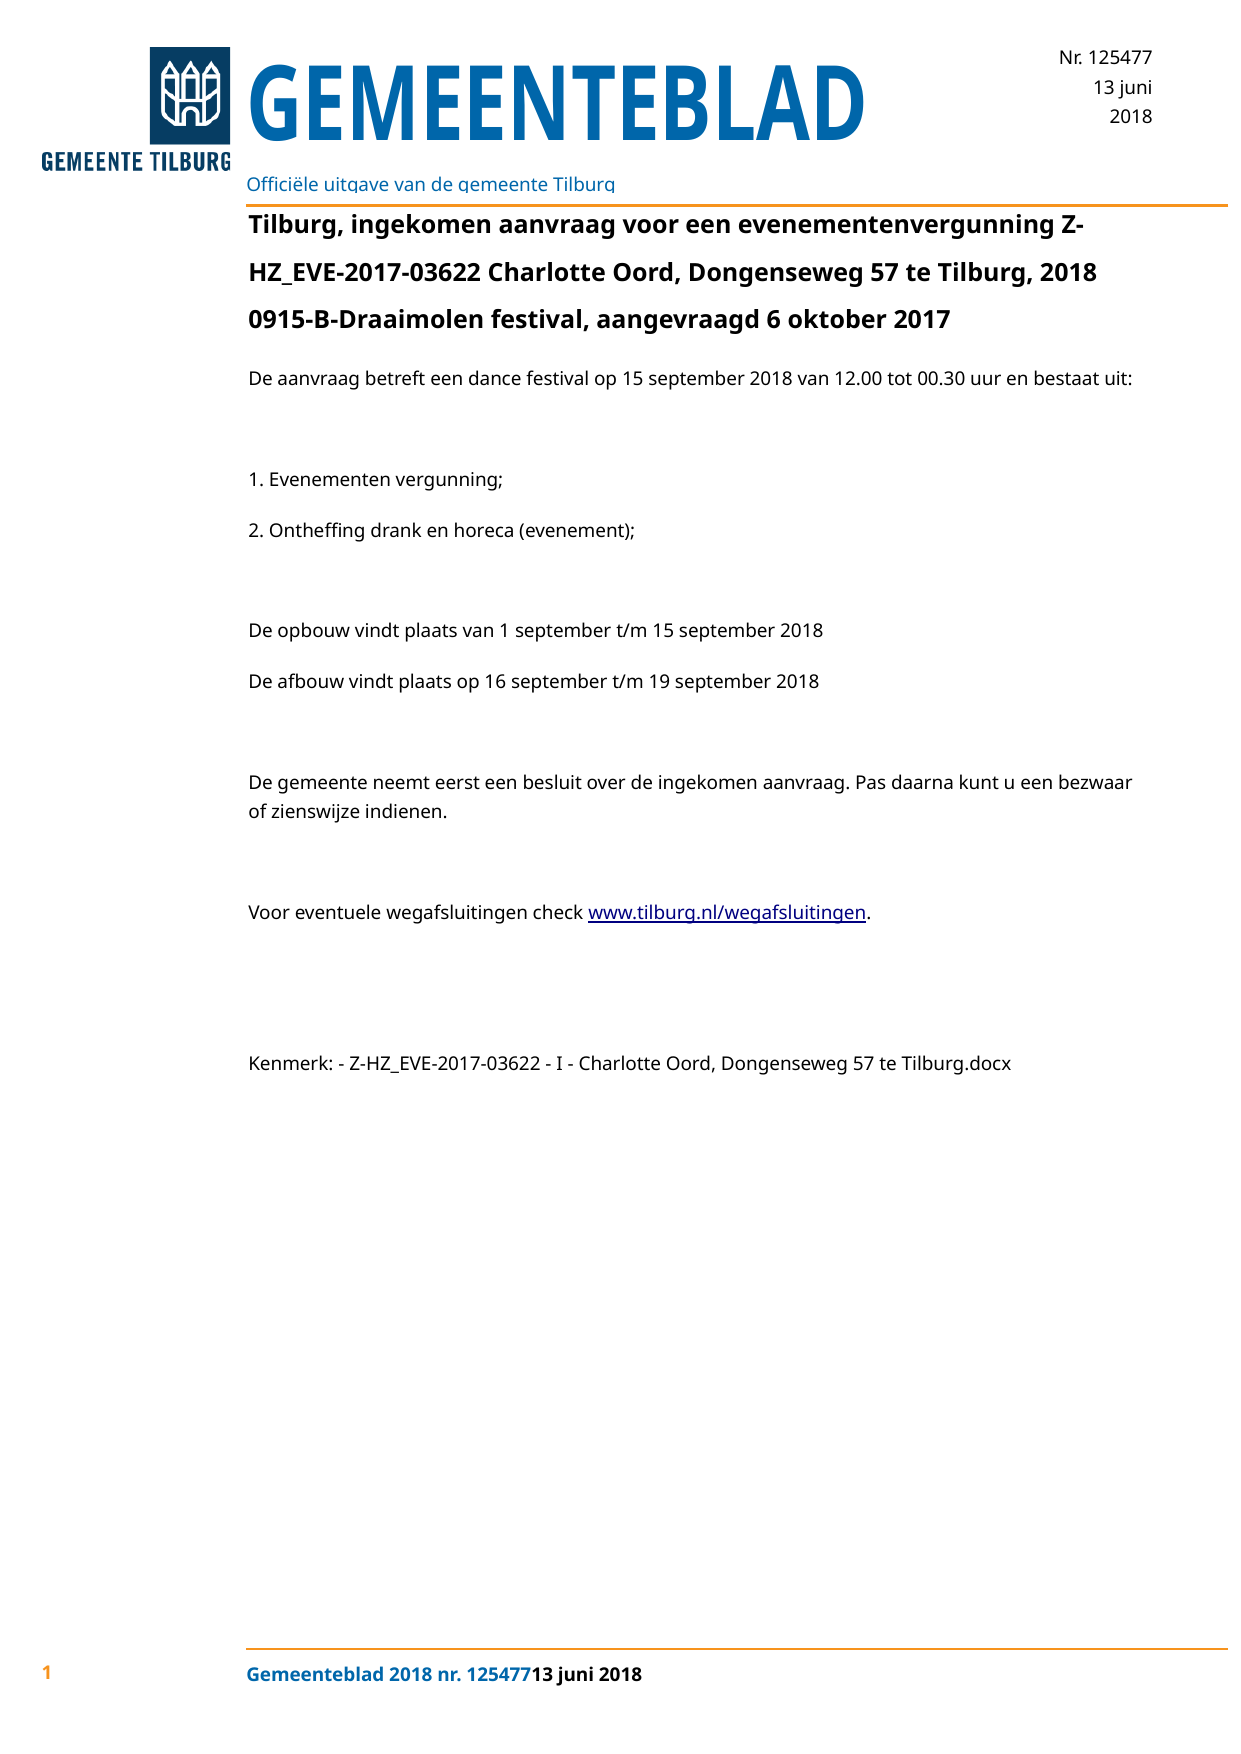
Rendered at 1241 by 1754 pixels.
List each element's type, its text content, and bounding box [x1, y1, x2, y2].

text 2. Ontheffing drank en horeca (evenement); [248, 517, 1152, 542]
text De gemeente neemt eerst een besluit over de ingekomen aanvraag. Pas daarna kunt u een bezwaar of zienswijze indienen. [248, 769, 1152, 824]
text Tilburg, ingekomen aanvraag voor een evenementenvergunning Z-HZ_EVE-2017-03622 Charlotte Oord, Dongenseweg 57 te Tilburg, 2018 0915-B-Draaimolen festival, aangevraagd 6 oktober 2017 [248, 207, 1152, 336]
picture [41, 47, 231, 172]
text De afbouw vindt plaats op 16 september t/m 19 september 2018 [248, 668, 1152, 694]
text Kenmerk: - Z-HZ_EVE-2017-03622 - I - Charlotte Oord, Dongenseweg 57 te Tilburg.docx [248, 1051, 1152, 1076]
text Voor eventuele wegafsluitingen check www.tilburg.nl/wegafsluitingen. [248, 899, 1152, 925]
text 1. Evenementen vergunning; [248, 466, 1152, 492]
text De opbouw vindt plaats van 1 september t/m 15 september 2018 [248, 618, 1152, 643]
text De aanvraag betreft een dance festival op 15 september 2018 van 12.00 tot 00.30 uur en bestaat uit: [248, 366, 1152, 391]
